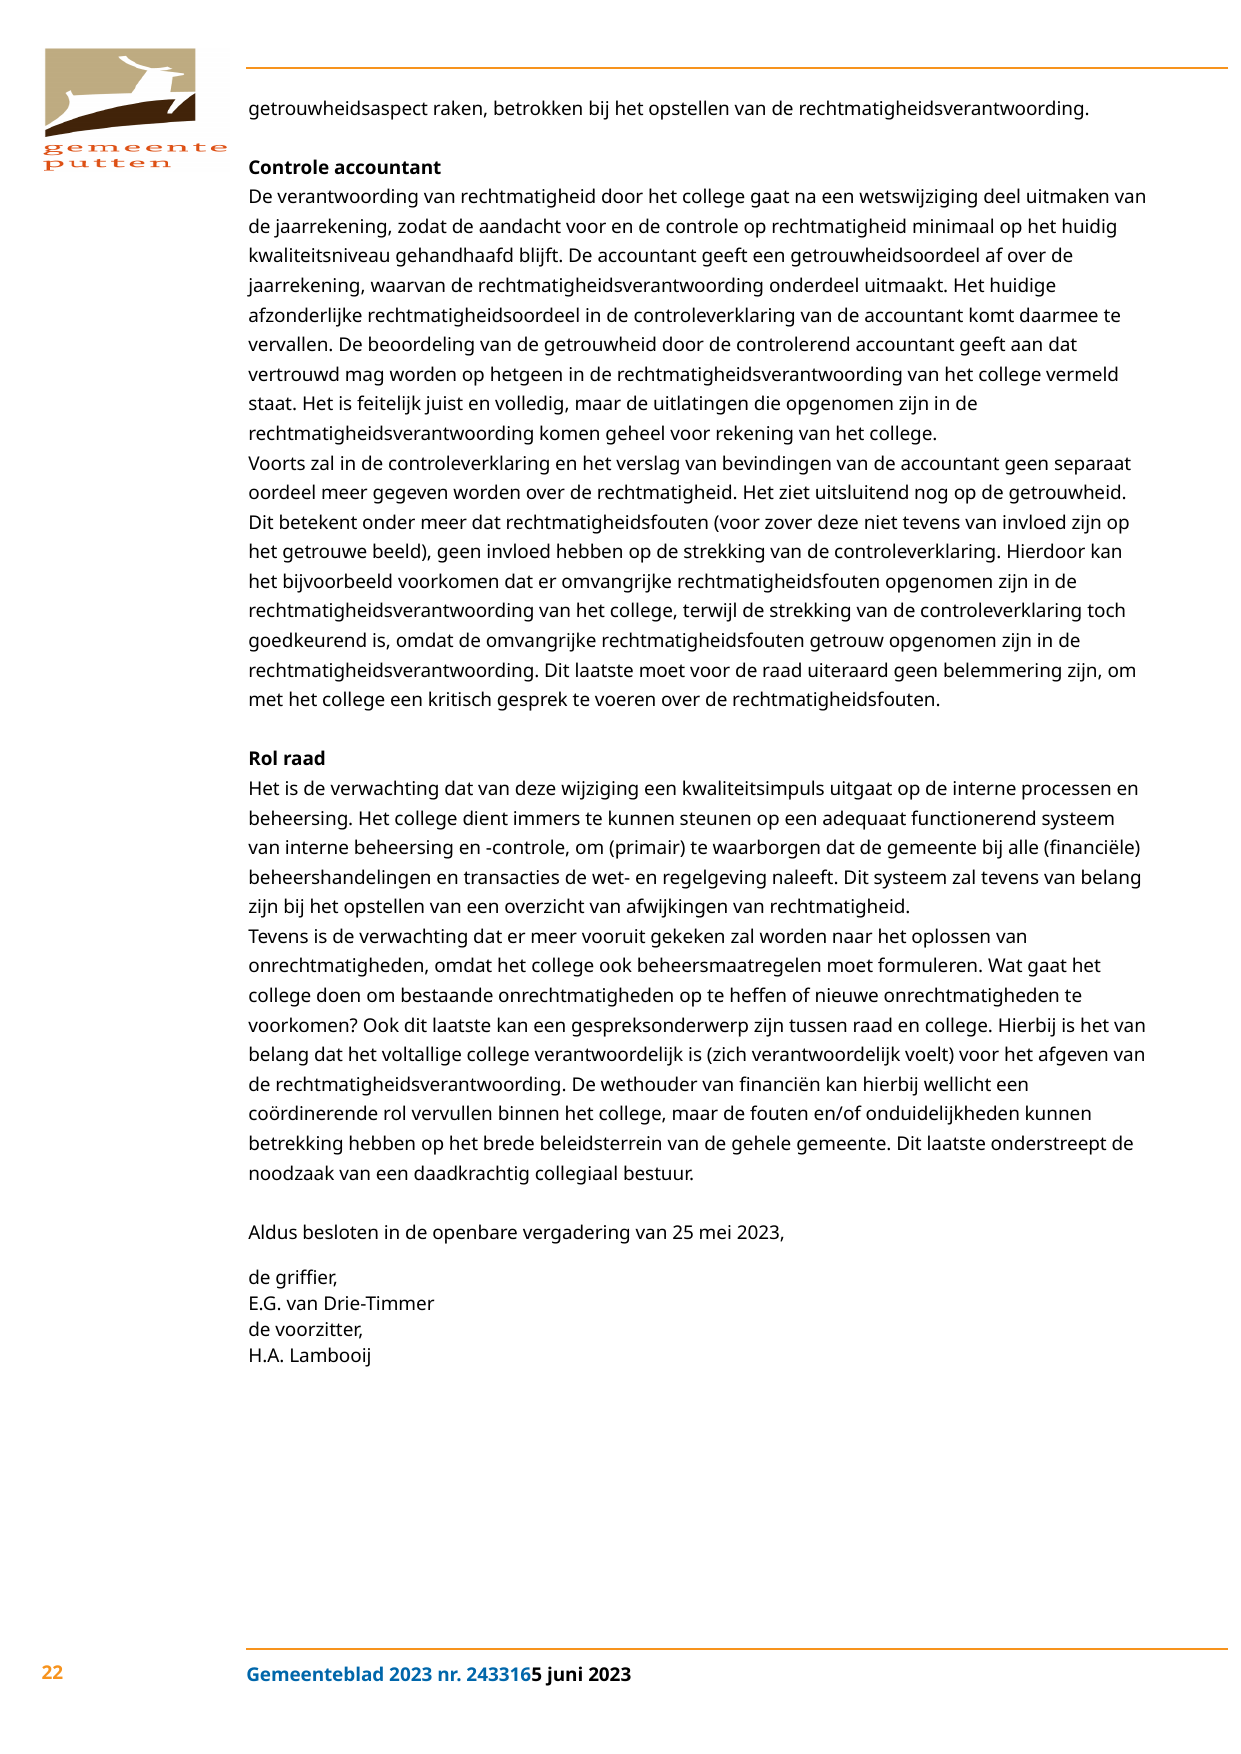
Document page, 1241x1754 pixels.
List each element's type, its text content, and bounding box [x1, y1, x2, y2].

text Controle accountant [248, 154, 1152, 180]
text Tevens is de verwachting dat er meer vooruit gekeken zal worden naar het oplossen van onrechtmatigheden, omdat het college ook beheersmaatregelen moet formuleren. Wat gaat het college doen om bestaande onrechtmatigheden op te heffen of nieuwe onrechtmatigheden te voorkomen? Ook dit laatste kan een gespreksonderwerp zijn tussen raad en college. Hierbij is het van belang dat het voltallige college verantwoordelijk is (zich verantwoordelijk voelt) voor het afgeven van de rechtmatigheidsverantwoording. De wethouder van financiën kan hierbij wellicht een coördinerende rol vervullen binnen het college, maar de fouten en/of onduidelijkheden kunnen betrekking hebben op het brede beleidsterrein van de gehele gemeente. Dit laatste onderstreept de noodzaak van een daadkrachtig collegiaal bestuur. [248, 923, 1152, 1186]
text Het is de verwachting dat van deze wijziging een kwaliteitsimpuls uitgaat op de interne processen en beheersing. Het college dient immers te kunnen steunen op een adequaat functionerend systeem van interne beheersing en -controle, om (primair) te waarborgen dat de gemeente bij alle (financiële) beheershandelingen en transacties de wet- en regelgeving naleeft. Dit systeem zal tevens van belang zijn bij het opstellen van een overzicht van afwijkingen van rechtmatigheid. [248, 775, 1152, 919]
picture [41, 47, 231, 172]
text de voorzitter, [248, 1316, 1152, 1342]
text De verantwoording van rechtmatigheid door het college gaat na een wetswijziging deel uitmaken van de jaarrekening, zodat de aandacht voor en de controle op rechtmatigheid minimaal op het huidig kwaliteitsniveau gehandhaafd blijft. De accountant geeft een getrouwheidsoordeel af over de jaarrekening, waarvan de rechtmatigheidsverantwoording onderdeel uitmaakt. Het huidige afzonderlijke rechtmatigheidsoordeel in de controleverklaring van de accountant komt daarmee te vervallen. De beoordeling van de getrouwheid door de controlerend accountant geeft aan dat vertrouwd mag worden op hetgeen in de rechtmatigheidsverantwoording van het college vermeld staat. Het is feitelijk juist en volledig, maar de uitlatingen die opgenomen zijn in de rechtmatigheidsverantwoording komen geheel voor rekening van het college. [248, 183, 1152, 446]
text Rol raad [248, 746, 1152, 771]
text Aldus besloten in de openbare vergadering van 25 mei 2023, [248, 1219, 1152, 1245]
text getrouwheidsaspect raken, betrokken bij het opstellen van de rechtmatigheidsverantwoording. [248, 95, 1152, 121]
text E.G. van Drie-Timmer [248, 1290, 1152, 1316]
text H.A. Lambooij [248, 1342, 1152, 1367]
text Voorts zal in de controleverklaring en het verslag van bevindingen van de accountant geen separaat oordeel meer gegeven worden over de rechtmatigheid. Het ziet uitsluitend nog op de getrouwheid. Dit betekent onder meer dat rechtmatigheidsfouten (voor zover deze niet tevens van invloed zijn op het getrouwe beeld), geen invloed hebben op de strekking van de controleverklaring. Hierdoor kan het bijvoorbeeld voorkomen dat er omvangrijke rechtmatigheidsfouten opgenomen zijn in de rechtmatigheidsverantwoording van het college, terwijl de strekking van de controleverklaring toch goedkeurend is, omdat de omvangrijke rechtmatigheidsfouten getrouw opgenomen zijn in de rechtmatigheidsverantwoording. Dit laatste moet voor de raad uiteraard geen belemmering zijn, om met het college een kritisch gesprek te voeren over de rechtmatigheidsfouten. [248, 450, 1152, 712]
text de griffier, [248, 1264, 1152, 1290]
